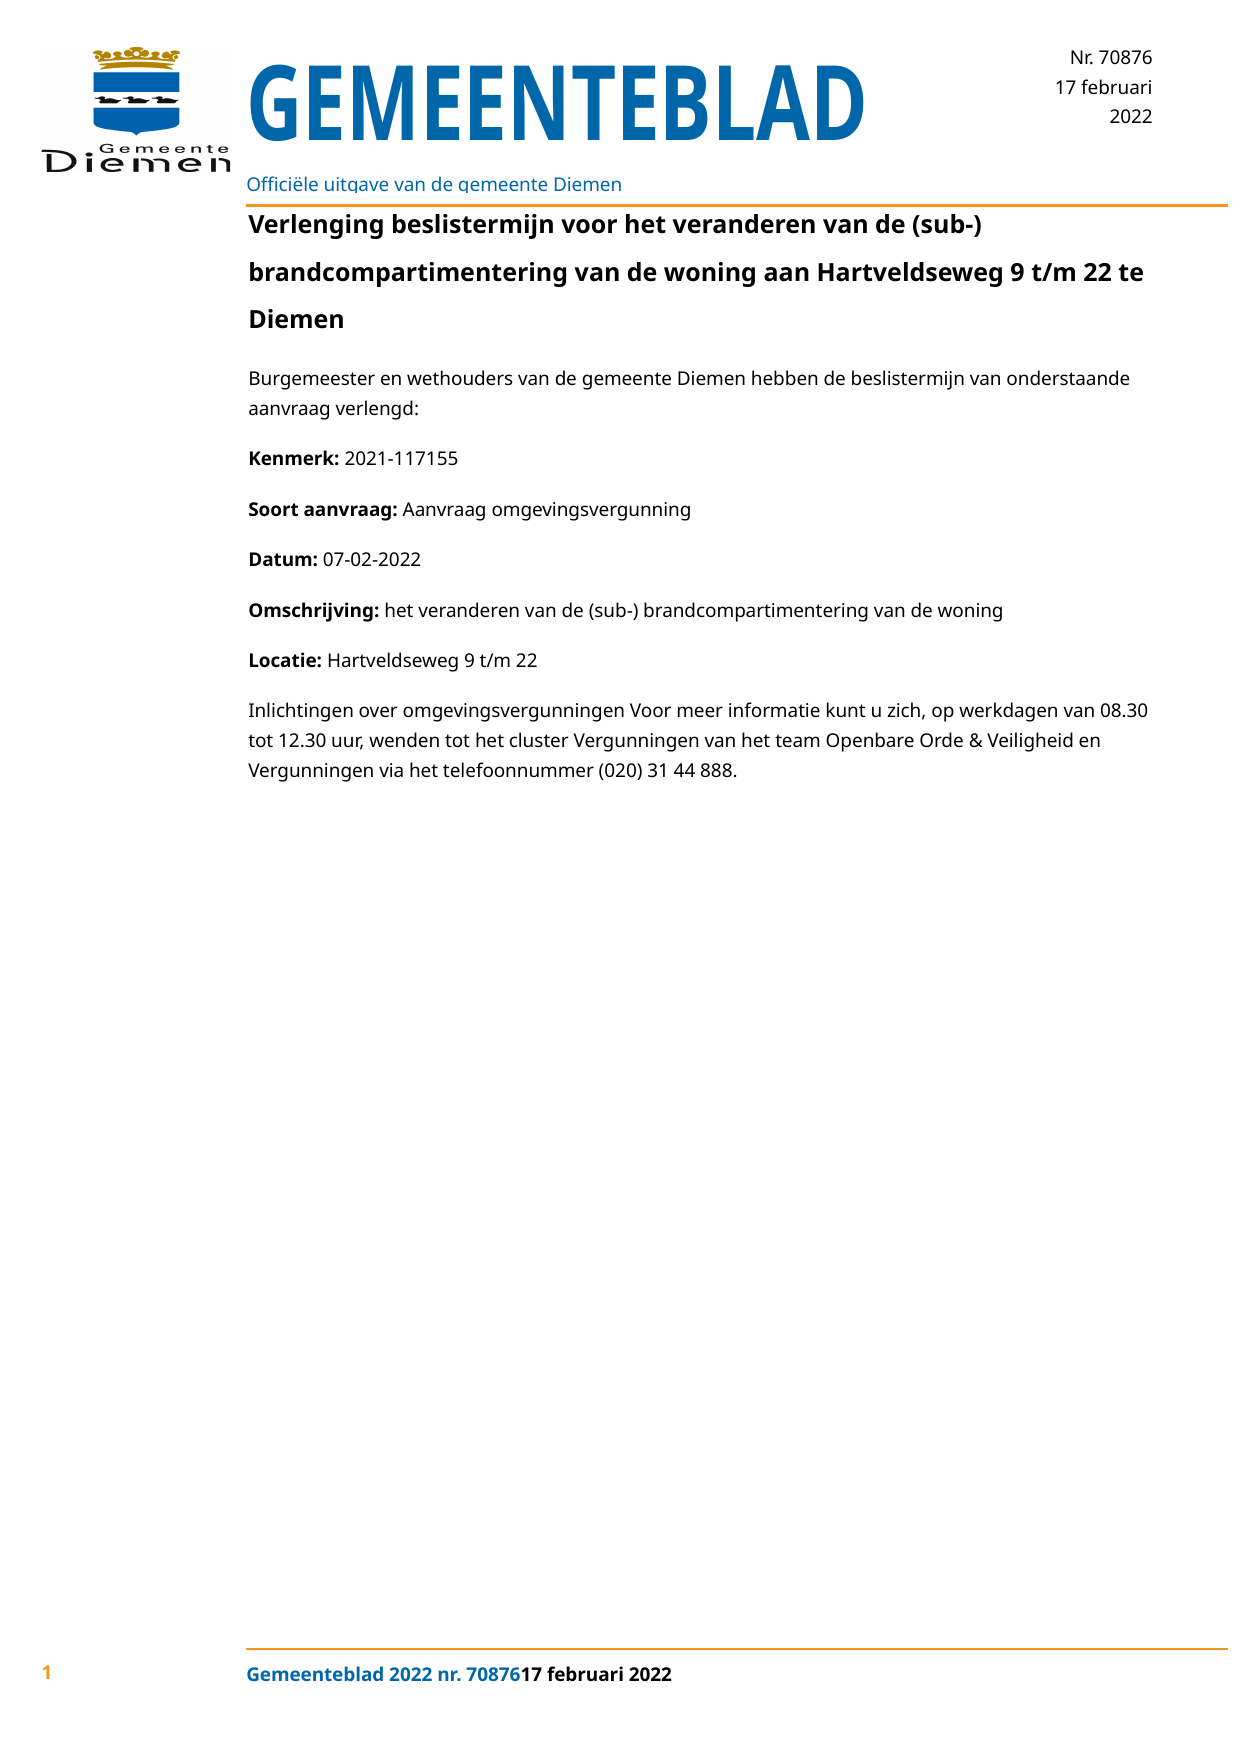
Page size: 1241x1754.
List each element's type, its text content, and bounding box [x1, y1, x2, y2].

picture [41, 47, 231, 172]
text Verlenging beslistermijn voor het veranderen van de (sub-) brandcompartimentering van de woning aan Hartveldseweg 9 t/m 22 te Diemen [248, 207, 1152, 336]
text Soort aanvraag: Aanvraag omgevingsvergunning [248, 496, 1152, 522]
text Kenmerk: 2021-117155 [248, 446, 1152, 471]
text Burgemeester en wethouders van de gemeente Diemen hebben de beslistermijn van onderstaande aanvraag verlengd: [248, 366, 1152, 421]
text Inlichtingen over omgevingsvergunningen Voor meer informatie kunt u zich, op werkdagen van 08.30 tot 12.30 uur, wenden tot het cluster Vergunningen van het team Openbare Orde & Veiligheid en Vergunningen via het telefoonnummer (020) 31 44 888. [248, 698, 1152, 782]
text Omschrijving: het veranderen van de (sub-) brandcompartimentering van de woning [248, 597, 1152, 622]
text Locatie: Hartveldseweg 9 t/m 22 [248, 647, 1152, 673]
text Datum: 07-02-2022 [248, 546, 1152, 572]
